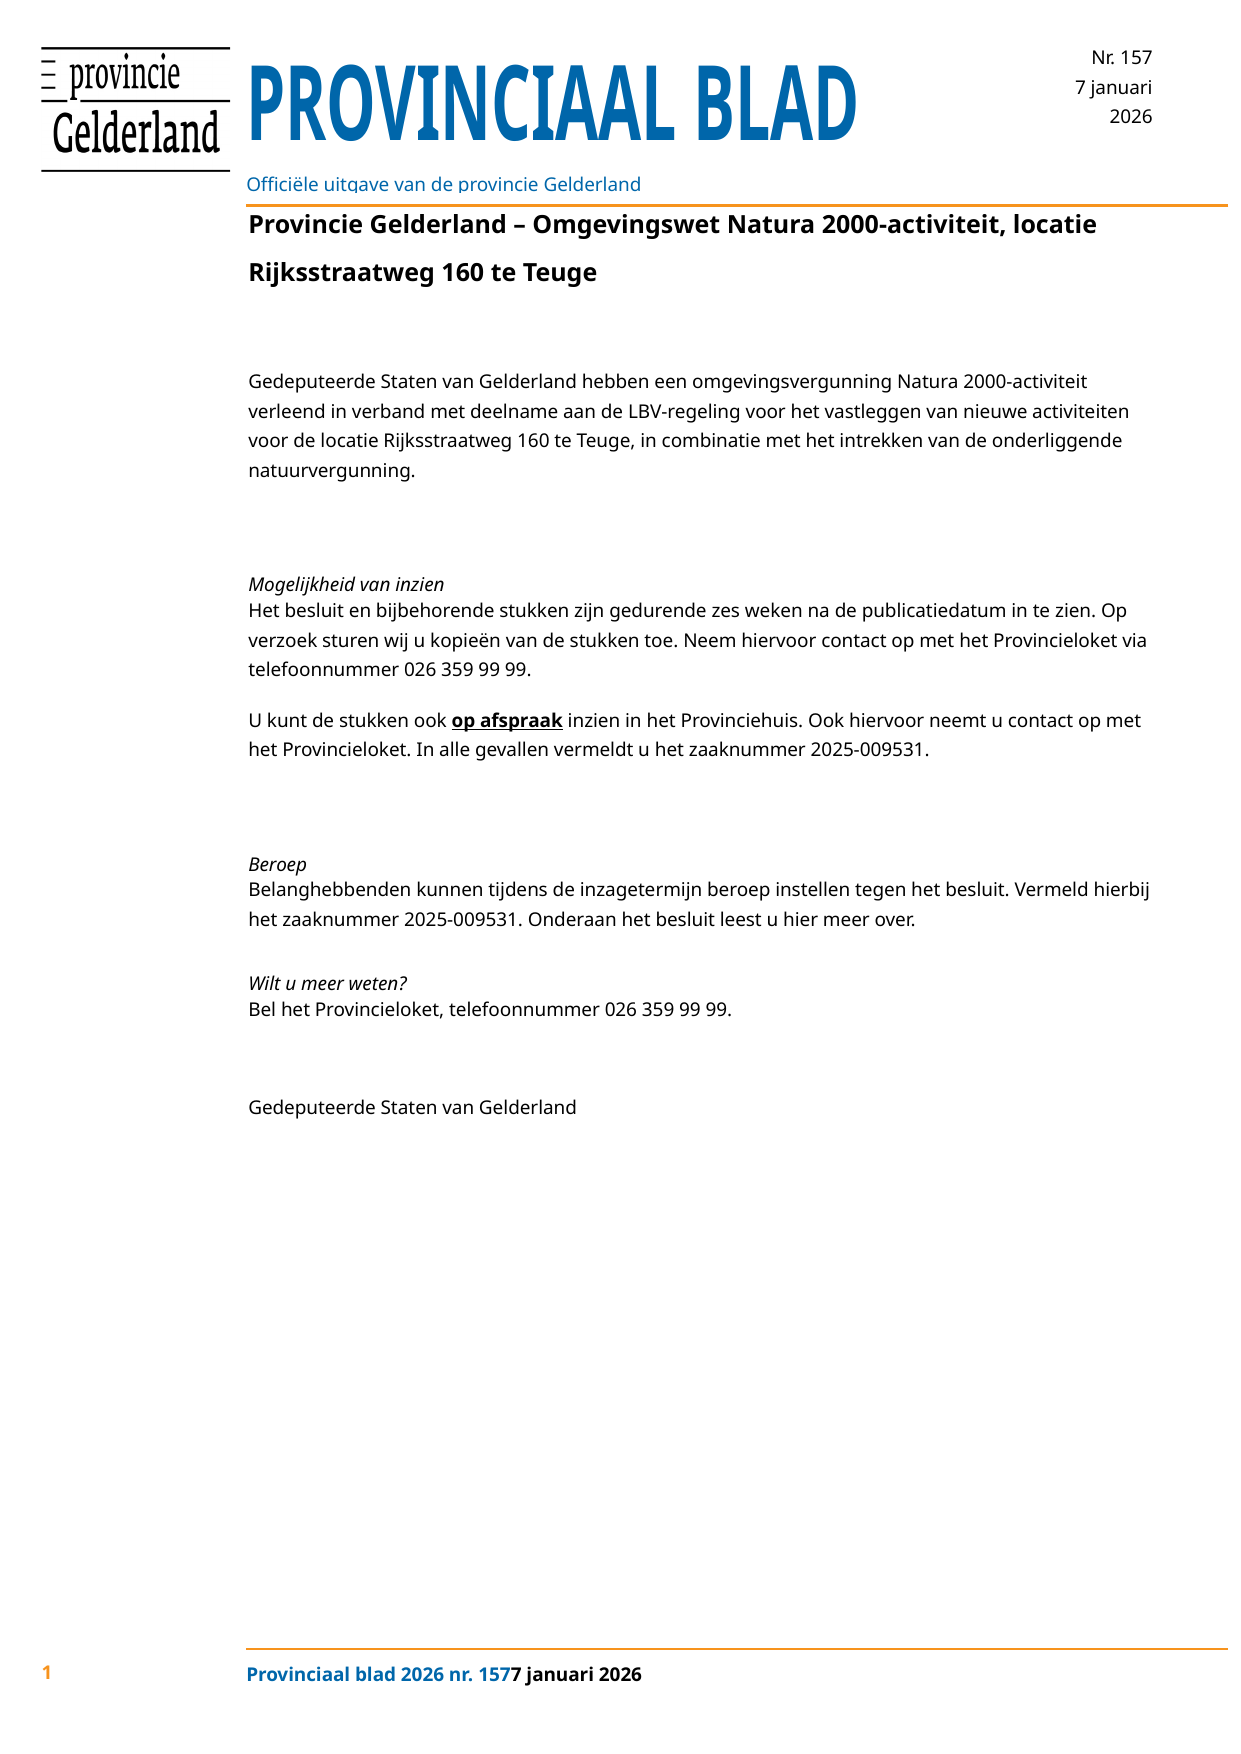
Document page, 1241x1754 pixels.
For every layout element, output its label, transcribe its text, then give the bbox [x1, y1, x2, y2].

text Provincie Gelderland – Omgevingswet Natura 2000-activiteit, locatie Rijksstraatweg 160 te Teuge [248, 207, 1152, 288]
text Mogelijkheid van inzien [248, 571, 1152, 597]
text Gedeputeerde Staten van Gelderland hebben een omgevingsvergunning Natura 2000-activiteit verleend in verband met deelname aan de LBV-regeling voor het vastleggen van nieuwe activiteiten voor de locatie Rijksstraatweg 160 te Teuge, in combinatie met het intrekken van de onderliggende natuurvergunning. [248, 368, 1152, 483]
text Gedeputeerde Staten van Gelderland [248, 1094, 1152, 1120]
picture [41, 47, 231, 172]
text Het besluit en bijbehorende stukken zijn gedurende zes weken na de publicatiedatum in te zien. Op verzoek sturen wij u kopieën van de stukken toe. Neem hiervoor contact op met het Provincieloket via telefoonnummer 026 359 99 99. [248, 597, 1152, 682]
text Bel het Provincieloket, telefoonnummer 026 359 99 99. [248, 996, 1152, 1021]
text Beroep [248, 851, 1152, 876]
text Wilt u meer weten? [248, 970, 1152, 996]
text Belanghebbenden kunnen tijdens de inzagetermijn beroep instellen tegen het besluit. Vermeld hierbij het zaaknummer 2025-009531. Onderaan het besluit leest u hier meer over. [248, 876, 1152, 932]
text U kunt de stukken ook op afspraak inzien in het Provinciehuis. Ook hiervoor neemt u contact op met het Provincieloket. In alle gevallen vermeldt u het zaaknummer 2025-009531. [248, 707, 1152, 762]
